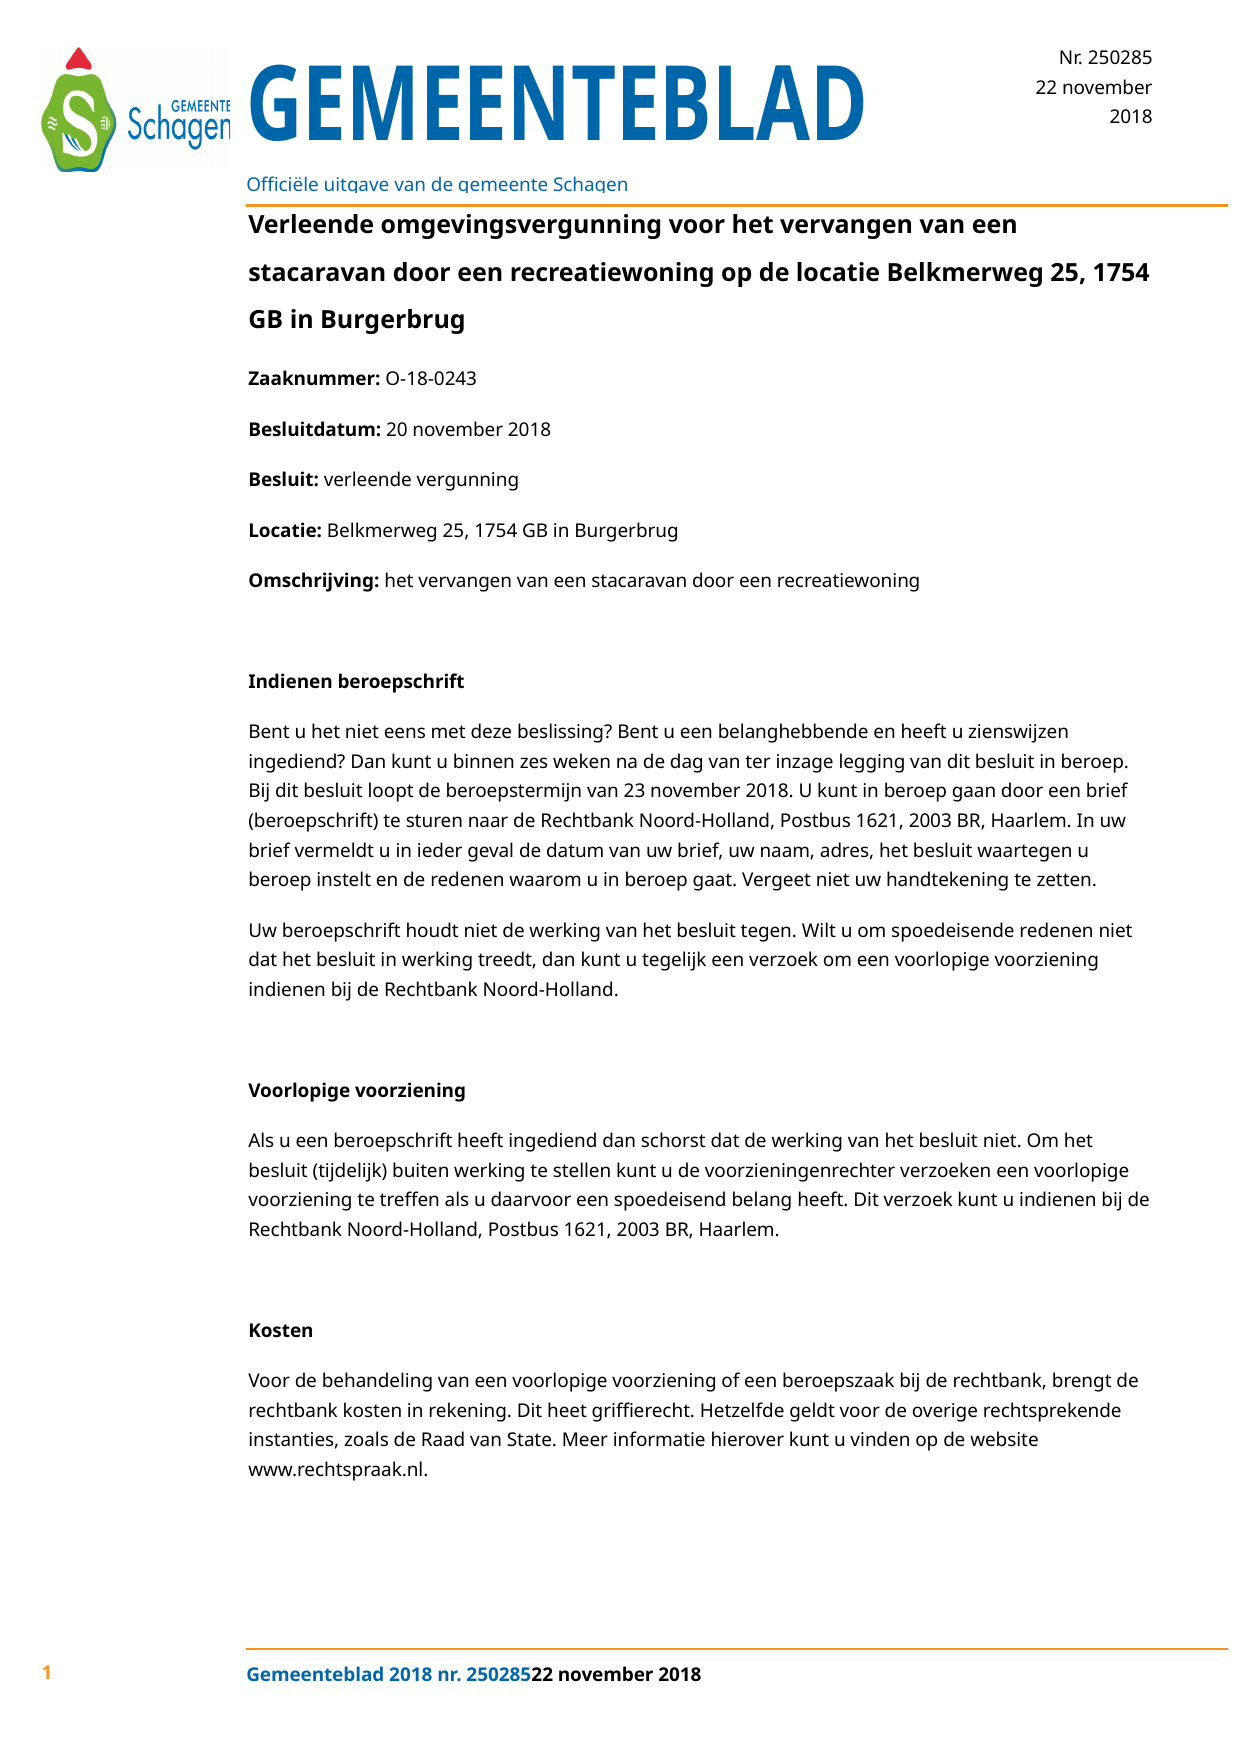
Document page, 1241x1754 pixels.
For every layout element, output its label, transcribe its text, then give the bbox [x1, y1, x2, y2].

picture [41, 47, 231, 172]
text Voorlopige voorziening [248, 1077, 1152, 1102]
text Zaaknummer: O-18-0243 [248, 366, 1152, 391]
text Locatie: Belkmerweg 25, 1754 GB in Burgerbrug [248, 517, 1152, 542]
text Verleende omgevingsvergunning voor het vervangen van een stacaravan door een recreatiewoning op de locatie Belkmerweg 25, 1754 GB in Burgerbrug [248, 207, 1152, 336]
text Bent u het niet eens met deze beslissing? Bent u een belanghebbende en heeft u zienswijzen ingediend? Dan kunt u binnen zes weken na de dag van ter inzage legging van dit besluit in beroep. Bij dit besluit loopt de beroepstermijn van 23 november 2018. U kunt in beroep gaan door een brief (beroepschrift) te sturen naar de Rechtbank Noord-Holland, Postbus 1621, 2003 BR, Haarlem. In uw brief vermeldt u in ieder geval de datum van uw brief, uw naam, adres, het besluit waartegen u beroep instelt en de redenen waarom u in beroep gaat. Vergeet niet uw handtekening te zetten. [248, 718, 1152, 892]
text Kosten [248, 1317, 1152, 1342]
text Uw beroepschrift houdt niet de werking van het besluit tegen. Wilt u om spoedeisende redenen niet dat het besluit in werking treedt, dan kunt u tegelijk een verzoek om een voorlopige voorziening indienen bij de Rechtbank Noord-Holland. [248, 917, 1152, 1002]
text Besluit: verleende vergunning [248, 466, 1152, 492]
text Als u een beroepschrift heeft ingediend dan schorst dat de werking van het besluit niet. Om het besluit (tijdelijk) buiten werking te stellen kunt u de voorzieningenrechter verzoeken een voorlopige voorziening te treffen als u daarvoor een spoedeisend belang heeft. Dit verzoek kunt u indienen bij de Rechtbank Noord-Holland, Postbus 1621, 2003 BR, Haarlem. [248, 1127, 1152, 1242]
text Besluitdatum: 20 november 2018 [248, 416, 1152, 442]
text Indienen beroepschrift [248, 668, 1152, 694]
text Voor de behandeling van een voorlopige voorziening of een beroepszaak bij de rechtbank, brengt de rechtbank kosten in rekening. Dit heet griffierecht. Hetzelfde geldt voor de overige rechtsprekende instanties, zoals de Raad van State. Meer informatie hierover kunt u vinden op de website www.rechtspraak.nl. [248, 1367, 1152, 1482]
text Omschrijving: het vervangen van een stacaravan door een recreatiewoning [248, 567, 1152, 593]
